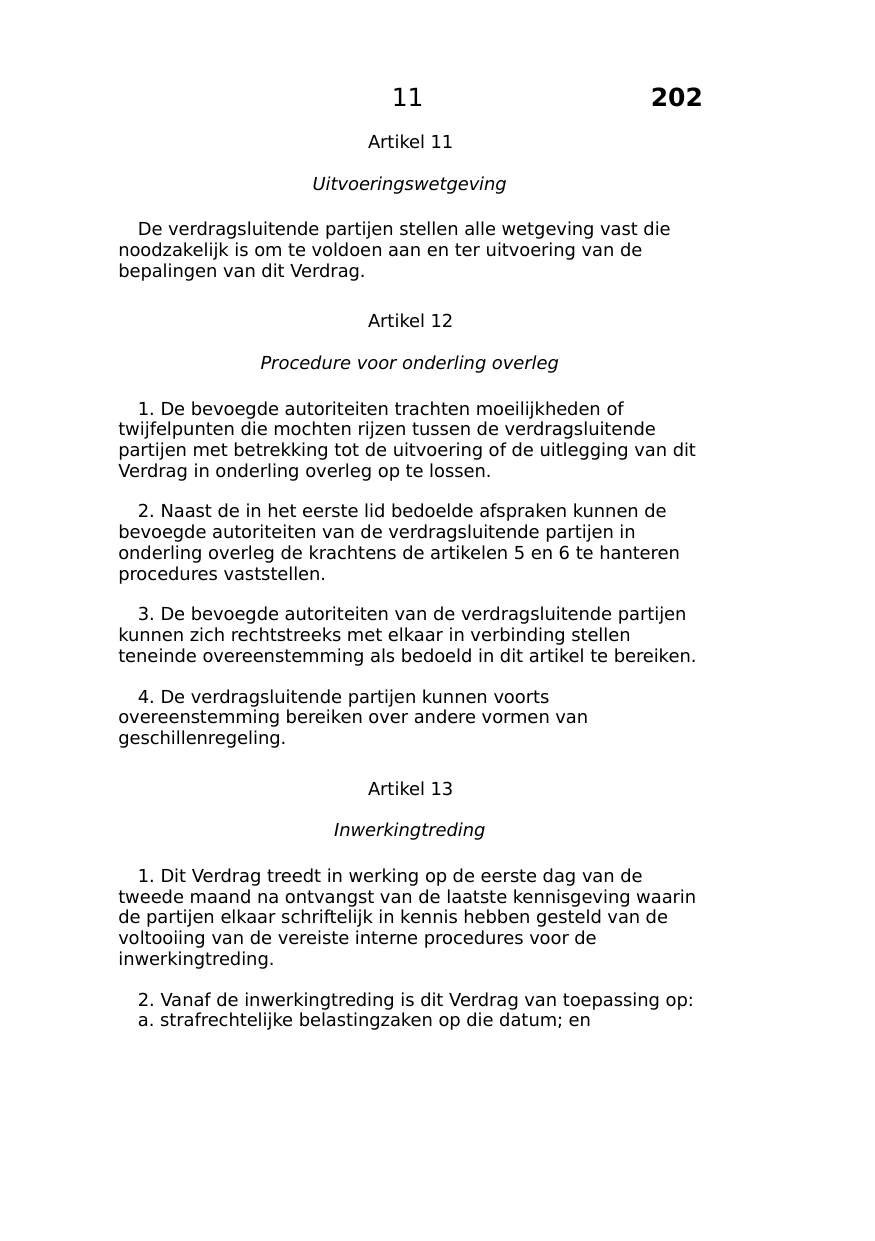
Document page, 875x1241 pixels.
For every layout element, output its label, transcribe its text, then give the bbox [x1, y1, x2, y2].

text 3. De bevoegde autoriteiten van de verdragsluitende partijen kunnen zich rechtstreeks met elkaar in verbinding stellen teneinde overeenstemming als bedoeld in dit artikel te bereiken. [118, 604, 703, 666]
text 2. Naast de in het eerste lid bedoelde afspraken kunnen de bevoegde autoriteiten van de verdragsluitende partijen in onderling overleg de krachtens de artikelen 5 en 6 te hanteren procedures vaststellen. [118, 501, 703, 584]
text 4. De verdragsluitende partijen kunnen voorts overeenstemming bereiken over andere vormen van geschillenregeling. [118, 686, 703, 749]
text a. strafrechtelijke belastingzaken op die datum; en [118, 1010, 703, 1031]
text 1. Dit Verdrag treedt in werking op de eerste dag van de tweede maand na ontvangst van de laatste kennisgeving waarin de partijen elkaar schriftelijk in kennis hebben gesteld van de voltooiing van de vereiste interne procedures voor de inwerkingtreding. [118, 866, 703, 969]
subtitle Artikel 12 Procedure voor onderling overleg [118, 311, 703, 373]
subtitle Artikel 11 Uitvoeringswetgeving [118, 132, 703, 194]
subtitle Artikel 13 Inwerkingtreding [118, 779, 703, 841]
text 1. De bevoegde autoriteiten trachten moeilijkheden of twijfelpunten die mochten rijzen tussen de verdragsluitende partijen met betrekking tot de uitvoering of de uitlegging van dit Verdrag in onderling overleg op te lossen. [118, 398, 703, 481]
text De verdragsluitende partijen stellen alle wetgeving vast die noodzakelijk is om te voldoen aan en ter uitvoering van de bepalingen van dit Verdrag. [118, 219, 703, 281]
text 2. Vanaf de inwerkingtreding is dit Verdrag van toepassing op: [118, 989, 703, 1010]
